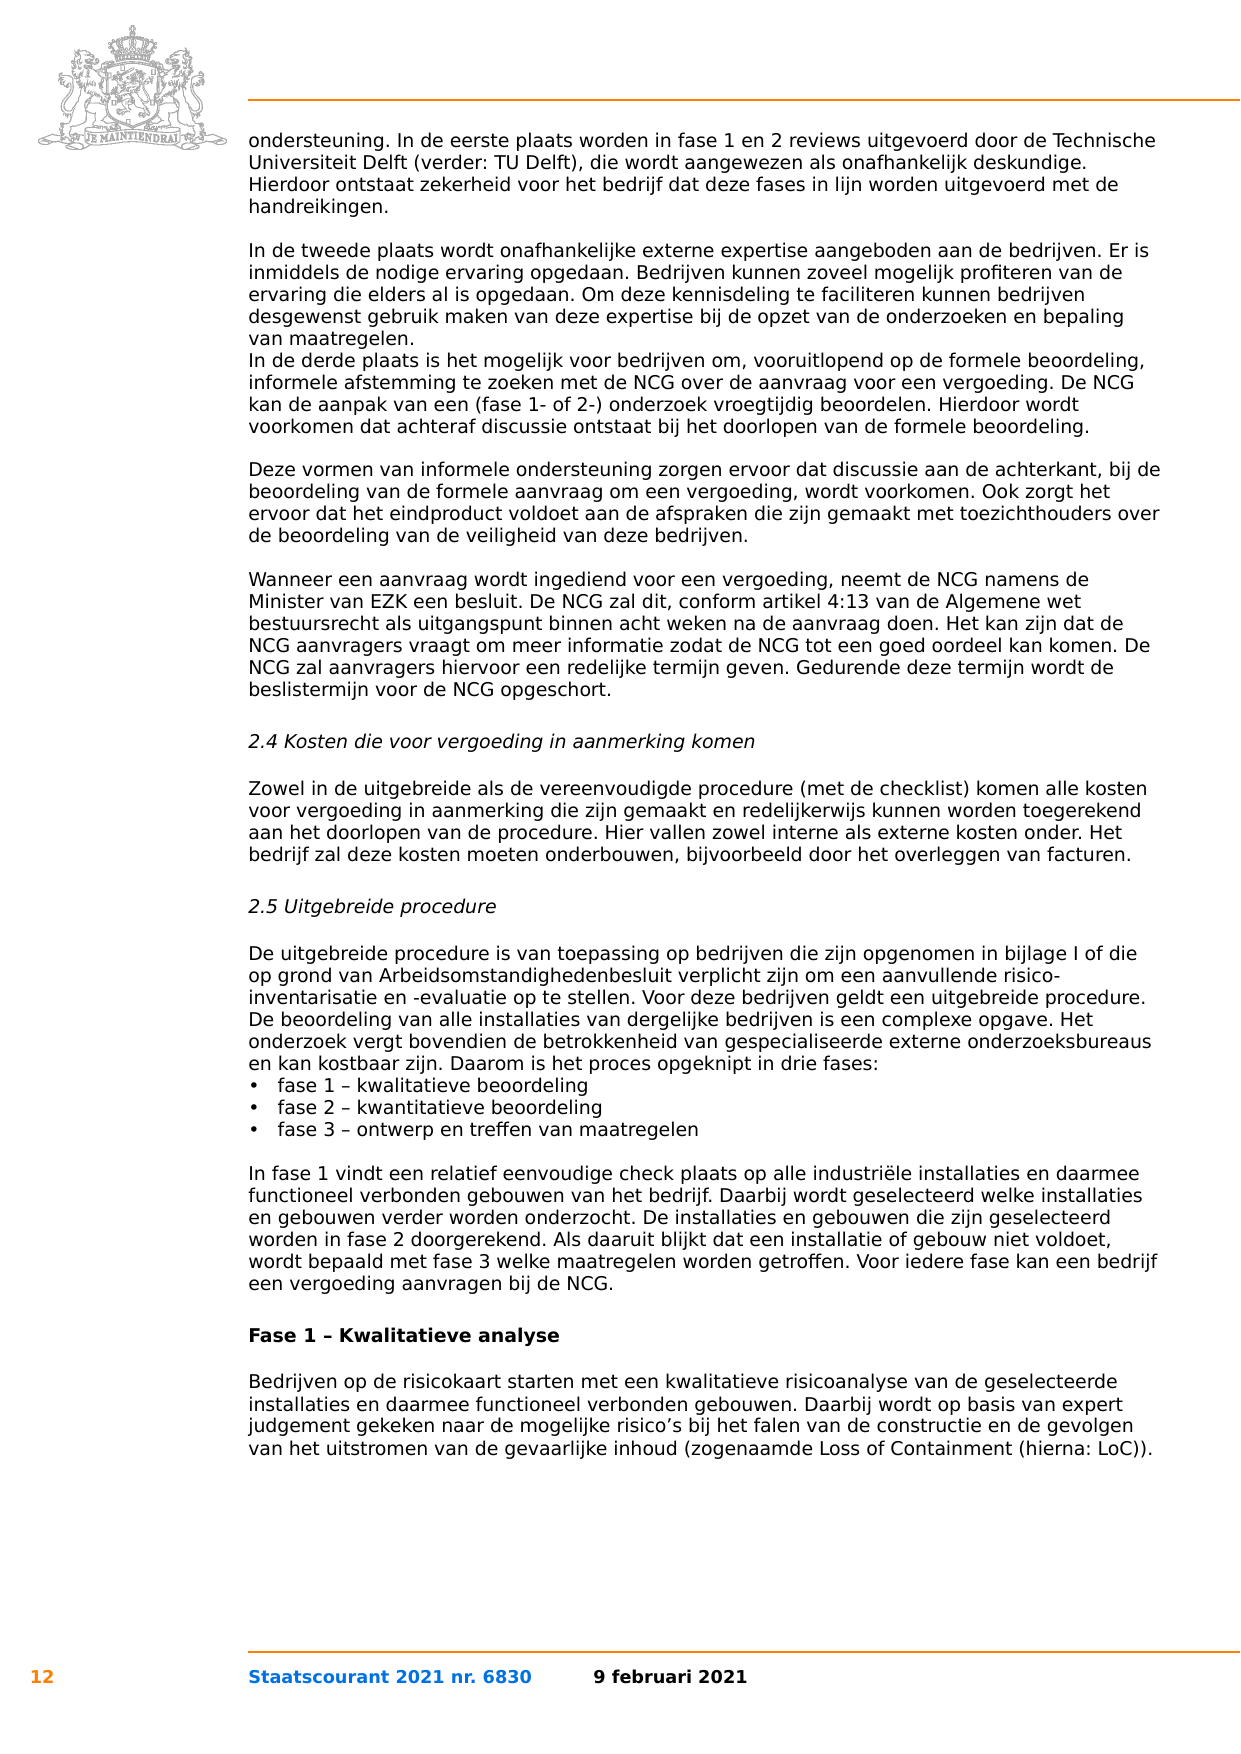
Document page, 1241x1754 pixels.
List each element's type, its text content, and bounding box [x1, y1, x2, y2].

subtitle 2.5 Uitgebreide procedure [248, 896, 1163, 918]
text In de tweede plaats wordt onafhankelijke externe expertise aangeboden aan de bedrijven. Er is inmiddels de nodige ervaring opgedaan. Bedrijven kunnen zoveel mogelijk profiteren van de ervaring die elders al is opgedaan. Om deze kennisdeling te faciliteren kunnen bedrijven desgewenst gebruik maken van deze expertise bij de opzet van de onderzoeken en bepaling van maatregelen. [248, 240, 1163, 349]
text In fase 1 vindt een relatief eenvoudige check plaats op alle industriële installaties en daarmee functioneel verbonden gebouwen van het bedrijf. Daarbij wordt geselecteerd welke installaties en gebouwen verder worden onderzocht. De installaties en gebouwen die zijn geselecteerd worden in fase 2 doorgerekend. Als daaruit blijkt dat een installatie of gebouw niet voldoet, wordt bepaald met fase 3 welke maatregelen worden getroffen. Voor iedere fase kan een bedrijf een vergoeding aanvragen bij de NCG. [248, 1163, 1163, 1294]
subtitle 2.4 Kosten die voor vergoeding in aanmerking komen [248, 731, 1163, 753]
text De uitgebreide procedure is van toepassing op bedrijven die zijn opgenomen in bijlage I of die op grond van Arbeidsomstandighedenbesluit verplicht zijn om een aanvullende risico-inventarisatie en -evaluatie op te stellen. Voor deze bedrijven geldt een uitgebreide procedure. De beoordeling van alle installaties van dergelijke bedrijven is een complexe opgave. Het onderzoek vergt bovendien de betrokkenheid van gespecialiseerde externe onderzoeksbureaus en kan kostbaar zijn. Daarom is het proces opgeknipt in drie fases: [248, 943, 1163, 1075]
text • fase 2 – kwantitatieve beoordeling [248, 1097, 1163, 1119]
subtitle Fase 1 – Kwalitatieve analyse [248, 1324, 1163, 1346]
text Deze vormen van informele ondersteuning zorgen ervoor dat discussie aan de achterkant, bij de beoordeling van de formele aanvraag om een vergoeding, wordt voorkomen. Ook zorgt het ervoor dat het eindproduct voldoet aan de afspraken die zijn gemaakt met toezichthouders over de beoordeling van de veiligheid van deze bedrijven. [248, 459, 1163, 547]
text In de derde plaats is het mogelijk voor bedrijven om, vooruitlopend op de formele beoordeling, informele afstemming te zoeken met de NCG over de aanvraag voor een vergoeding. De NCG kan de aanpak van een (fase 1- of 2-) onderzoek vroegtijdig beoordelen. Hierdoor wordt voorkomen dat achteraf discussie ontstaat bij het doorlopen van de formele beoordeling. [248, 349, 1163, 437]
text Zowel in de uitgebreide als de vereenvoudigde procedure (met de checklist) komen alle kosten voor vergoeding in aanmerking die zijn gemaakt en redelijkerwijs kunnen worden toegerekend aan het doorlopen van de procedure. Hier vallen zowel interne als externe kosten onder. Het bedrijf zal deze kosten moeten onderbouwen, bijvoorbeeld door het overleggen van facturen. [248, 778, 1163, 866]
text ondersteuning. In de eerste plaats worden in fase 1 en 2 reviews uitgevoerd door de Technische Universiteit Delft (verder: TU Delft), die wordt aangewezen als onafhankelijk deskundige. Hierdoor ontstaat zekerheid voor het bedrijf dat deze fases in lijn worden uitgevoerd met de handreikingen. [248, 130, 1163, 218]
text • fase 3 – ontwerp en treffen van maatregelen [248, 1119, 1163, 1141]
text • fase 1 – kwalitatieve beoordeling [248, 1075, 1163, 1097]
picture [38, 25, 227, 150]
text Bedrijven op de risicokaart starten met een kwalitatieve risicoanalyse van de geselecteerde installaties en daarmee functioneel verbonden gebouwen. Daarbij wordt op basis van expert judgement gekeken naar de mogelijke risico’s bij het falen van de constructie en de gevolgen van het uitstromen van de gevaarlijke inhoud (zogenaamde Loss of Containment (hierna: LoC)). [248, 1371, 1163, 1459]
text Wanneer een aanvraag wordt ingediend voor een vergoeding, neemt de NCG namens de Minister van EZK een besluit. De NCG zal dit, conform artikel 4:13 van de Algemene wet bestuursrecht als uitgangspunt binnen acht weken na de aanvraag doen. Het kan zijn dat de NCG aanvragers vraagt om meer informatie zodat de NCG tot een goed oordeel kan komen. De NCG zal aanvragers hiervoor een redelijke termijn geven. Gedurende deze termijn wordt de beslistermijn voor de NCG opgeschort. [248, 569, 1163, 701]
